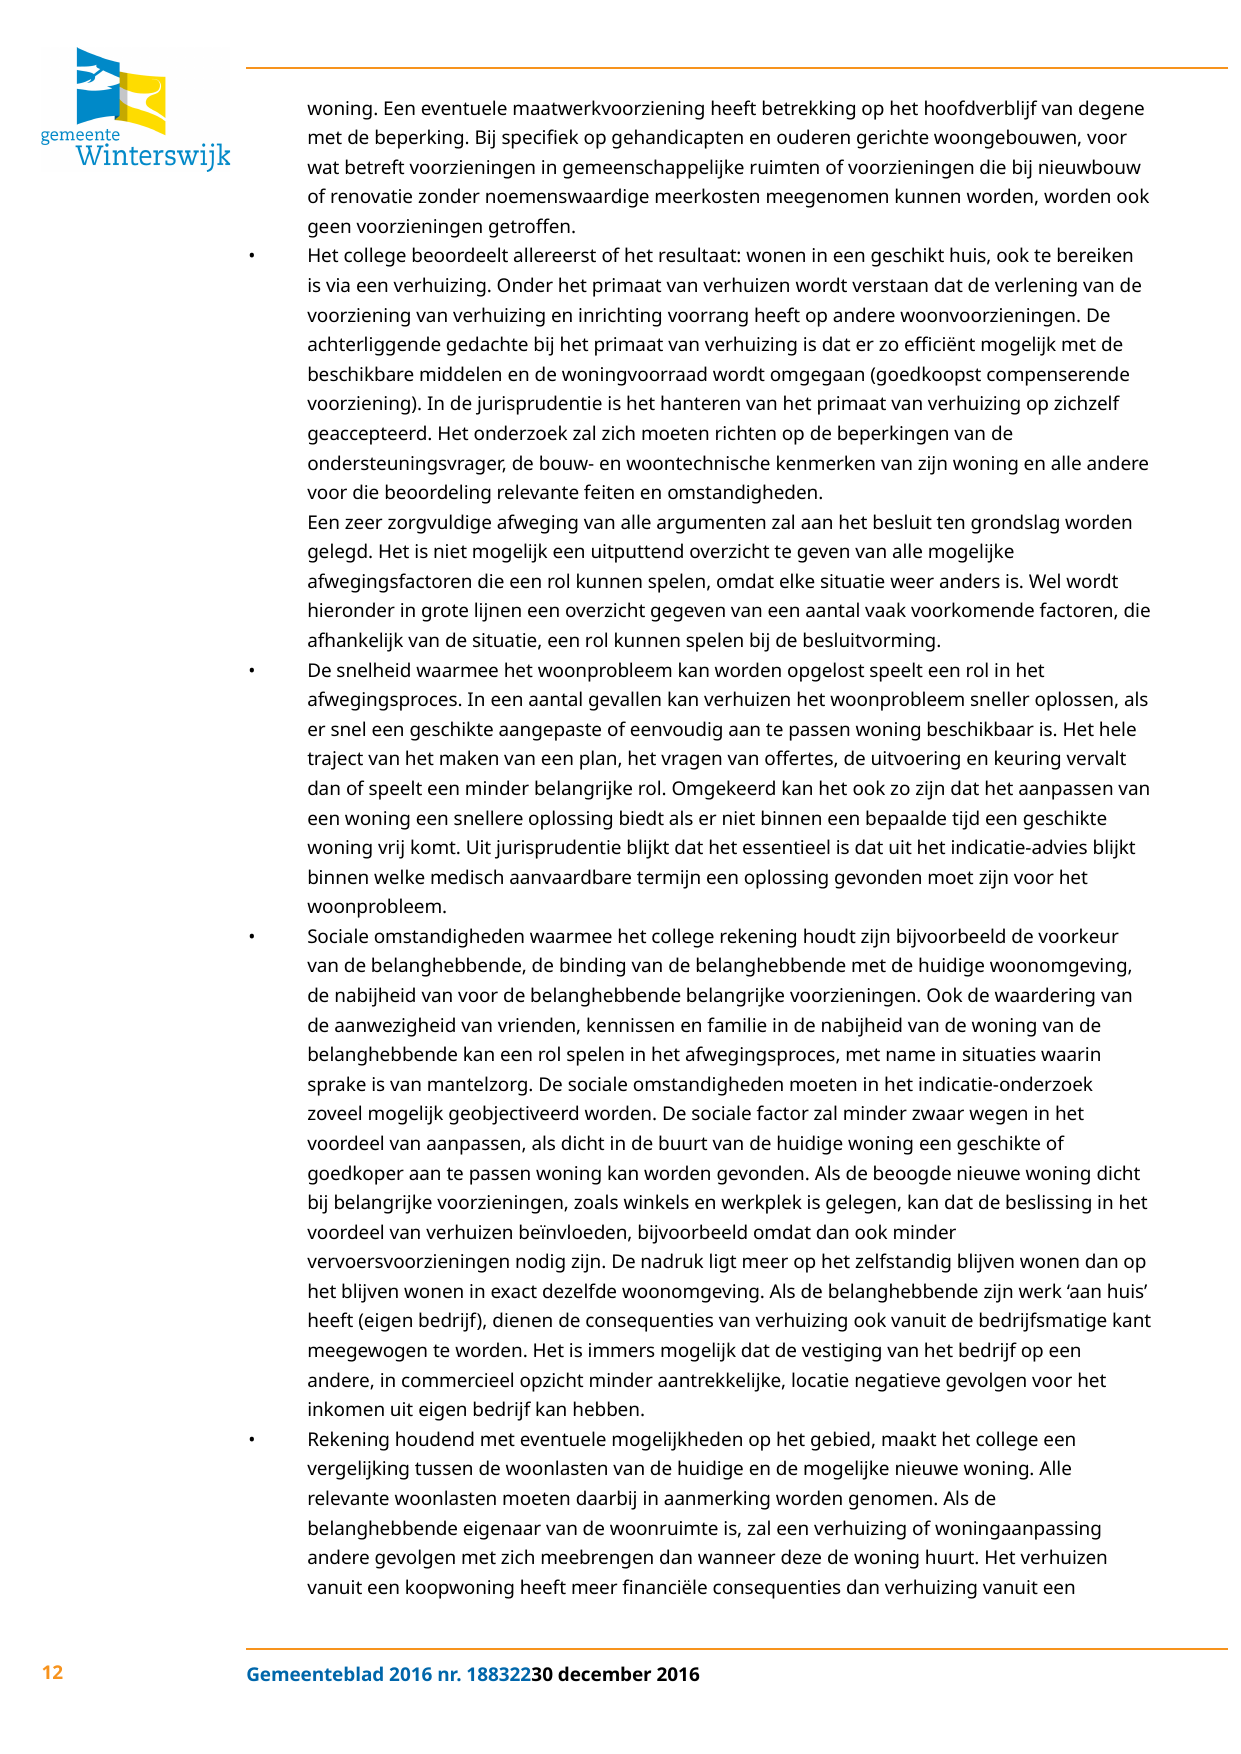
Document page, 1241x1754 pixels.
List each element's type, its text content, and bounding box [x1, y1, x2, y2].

list Sociale omstandigheden waarmee het college rekening houdt zijn bijvoorbeeld de voorkeur van de belanghebbende, de binding van de belanghebbende met de huidige woonomgeving, de nabijheid van voor de belanghebbende belangrijke voorzieningen. Ook de waardering van de aanwezigheid van vrienden, kennissen en familie in de nabijheid van de woning van de belanghebbende kan een rol spelen in het afwegingsproces, met name in situaties waarin sprake is van mantelzorg. De sociale omstandigheden moeten in het indicatie-onderzoek zoveel mogelijk geobjectiveerd worden. De sociale factor zal minder zwaar wegen in het voordeel van aanpassen, als dicht in de buurt van de huidige woning een geschikte of goedkoper aan te passen woning kan worden gevonden. Als de beoogde nieuwe woning dicht bij belangrijke voorzieningen, zoals winkels en werkplek is gelegen, kan dat de beslissing in het voordeel van verhuizen beïnvloeden, bijvoorbeeld omdat dan ook minder vervoersvoorzieningen nodig zijn. De nadruk ligt meer op het zelfstandig blijven wonen dan op het blijven wonen in exact dezelfde woonomgeving. Als de belanghebbende zijn werk ‘aan huis’ heeft (eigen bedrijf), dienen de consequenties van verhuizing ook vanuit de bedrijfsmatige kant meegewogen te worden. Het is immers mogelijk dat de vestiging van het bedrijf op een andere, in commercieel opzicht minder aantrekkelijke, locatie negatieve gevolgen voor het inkomen uit eigen bedrijf kan hebben. [248, 923, 1152, 1422]
list Het college beoordeelt allereerst of het resultaat: wonen in een geschikt huis, ook te bereiken is via een verhuizing. Onder het primaat van verhuizen wordt verstaan dat de verlening van de voorziening van verhuizing en inrichting voorrang heeft op andere woonvoorzieningen. De achterliggende gedachte bij het primaat van verhuizing is dat er zo efficiënt mogelijk met de beschikbare middelen en de woningvoorraad wordt omgegaan (goedkoopst compenserende voorziening). In de jurisprudentie is het hanteren van het primaat van verhuizing op zichzelf geaccepteerd. Het onderzoek zal zich moeten richten op de beperkingen van de ondersteuningsvrager, de bouw- en woontechnische kenmerken van zijn woning en alle andere voor die beoordeling relevante feiten en omstandigheden. [248, 243, 1152, 505]
picture [225, 153, 231, 162]
list woning. Een eventuele maatwerkvoorziening heeft betrekking op het hoofdverblijf van degene met de beperking. Bij specifiek op gehandicapten en ouderen gerichte woongebouwen, voor wat betreft voorzieningen in gemeenschappelijke ruimten of voorzieningen die bij nieuwbouw of renovatie zonder noemenswaardige meerkosten meegenomen kunnen worden, worden ook geen voorzieningen getroffen. [248, 95, 1152, 239]
list Rekening houdend met eventuele mogelijkheden op het gebied, maakt het college een vergelijking tussen de woonlasten van de huidige en de mogelijke nieuwe woning. Alle relevante woonlasten moeten daarbij in aanmerking worden genomen. Als de belanghebbende eigenaar van de woonruimte is, zal een verhuizing of woningaanpassing andere gevolgen met zich meebrengen dan wanneer deze de woning huurt. Het verhuizen vanuit een koopwoning heeft meer financiële consequenties dan verhuizing vanuit een [248, 1426, 1152, 1600]
picture [41, 47, 231, 172]
list Een zeer zorgvuldige afweging van alle argumenten zal aan het besluit ten grondslag worden gelegd. Het is niet mogelijk een uitputtend overzicht te geven van alle mogelijke afwegingsfactoren die een rol kunnen spelen, omdat elke situatie weer anders is. Wel wordt hieronder in grote lijnen een overzicht gegeven van een aantal vaak voorkomende factoren, die afhankelijk van de situatie, een rol kunnen spelen bij de besluitvorming. [248, 509, 1152, 653]
list De snelheid waarmee het woonprobleem kan worden opgelost speelt een rol in het afwegingsproces. In een aantal gevallen kan verhuizen het woonprobleem sneller oplossen, als er snel een geschikte aangepaste of eenvoudig aan te passen woning beschikbaar is. Het hele traject van het maken van een plan, het vragen van offertes, de uitvoering en keuring vervalt dan of speelt een minder belangrijke rol. Omgekeerd kan het ook zo zijn dat het aanpassen van een woning een snellere oplossing biedt als er niet binnen een bepaalde tijd een geschikte woning vrij komt. Uit jurisprudentie blijkt dat het essentieel is dat uit het indicatie-advies blijkt binnen welke medisch aanvaardbare termijn een oplossing gevonden moet zijn voor het woonprobleem. [248, 657, 1152, 919]
